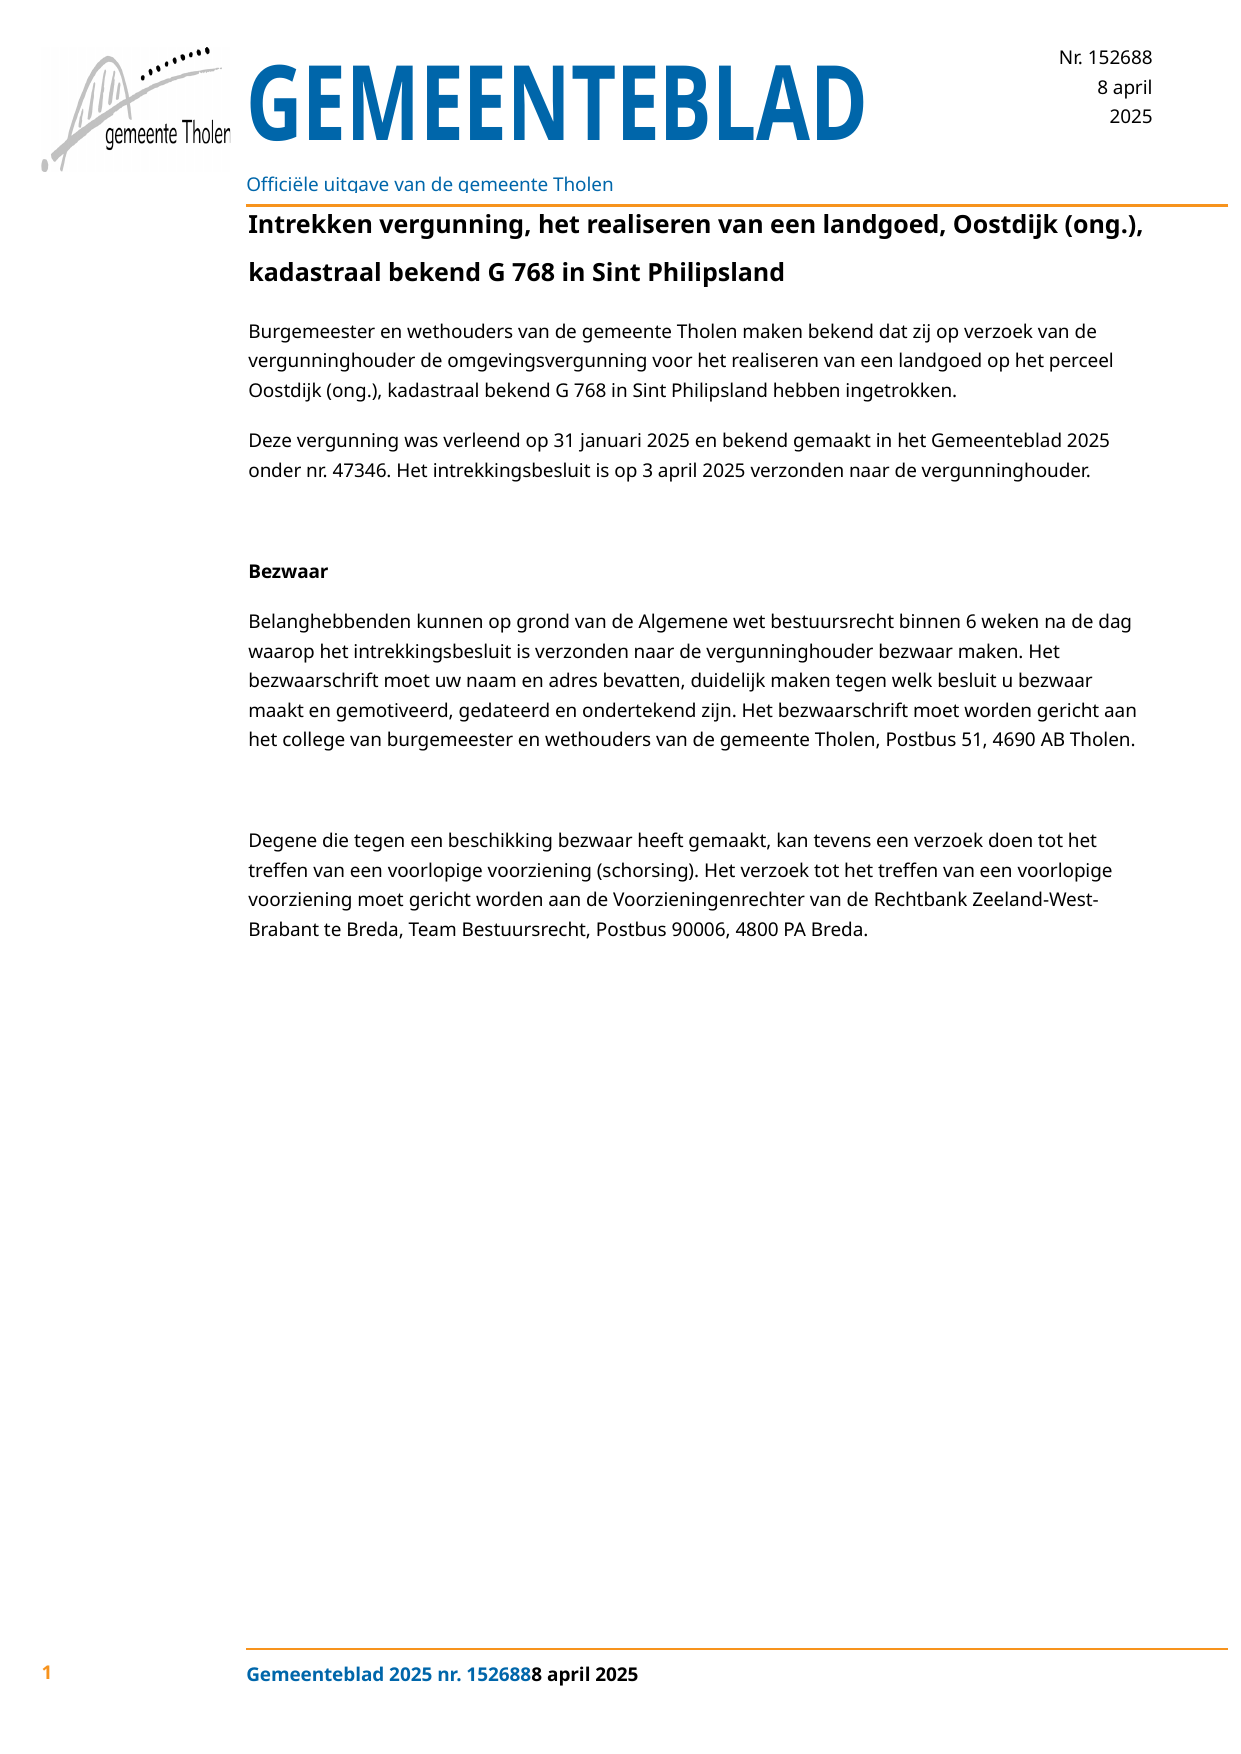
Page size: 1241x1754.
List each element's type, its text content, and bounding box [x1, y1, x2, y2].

text Belanghebbenden kunnen op grond van de Algemene wet bestuursrecht binnen 6 weken na de dag waarop het intrekkingsbesluit is verzonden naar de vergunninghouder bezwaar maken. Het bezwaarschrift moet uw naam en adres bevatten, duidelijk maken tegen welk besluit u bezwaar maakt en gemotiveerd, gedateerd en ondertekend zijn. Het bezwaarschrift moet worden gericht aan het college van burgemeester en wethouders van de gemeente Tholen, Postbus 51, 4690 AB Tholen. [248, 608, 1152, 752]
text Bezwaar [248, 558, 1152, 584]
text Deze vergunning was verleend op 31 januari 2025 en bekend gemaakt in het Gemeenteblad 2025 onder nr. 47346. Het intrekkingsbesluit is op 3 april 2025 verzonden naar de vergunninghouder. [248, 427, 1152, 483]
text Intrekken vergunning, het realiseren van een landgoed, Oostdijk (ong.), kadastraal bekend G 768 in Sint Philipsland [248, 207, 1152, 288]
picture [41, 47, 231, 172]
text Degene die tegen een beschikking bezwaar heeft gemaakt, kan tevens een verzoek doen tot het treffen van een voorlopige voorziening (schorsing). Het verzoek tot het treffen van een voorlopige voorziening moet gericht worden aan de Voorzieningenrechter van de Rechtbank Zeeland-West-Brabant te Breda, Team Bestuursrecht, Postbus 90006, 4800 PA Breda. [248, 827, 1152, 942]
text Burgemeester en wethouders van de gemeente Tholen maken bekend dat zij op verzoek van de vergunninghouder de omgevingsvergunning voor het realiseren van een landgoed op het perceel Oostdijk (ong.), kadastraal bekend G 768 in Sint Philipsland hebben ingetrokken. [248, 318, 1152, 403]
